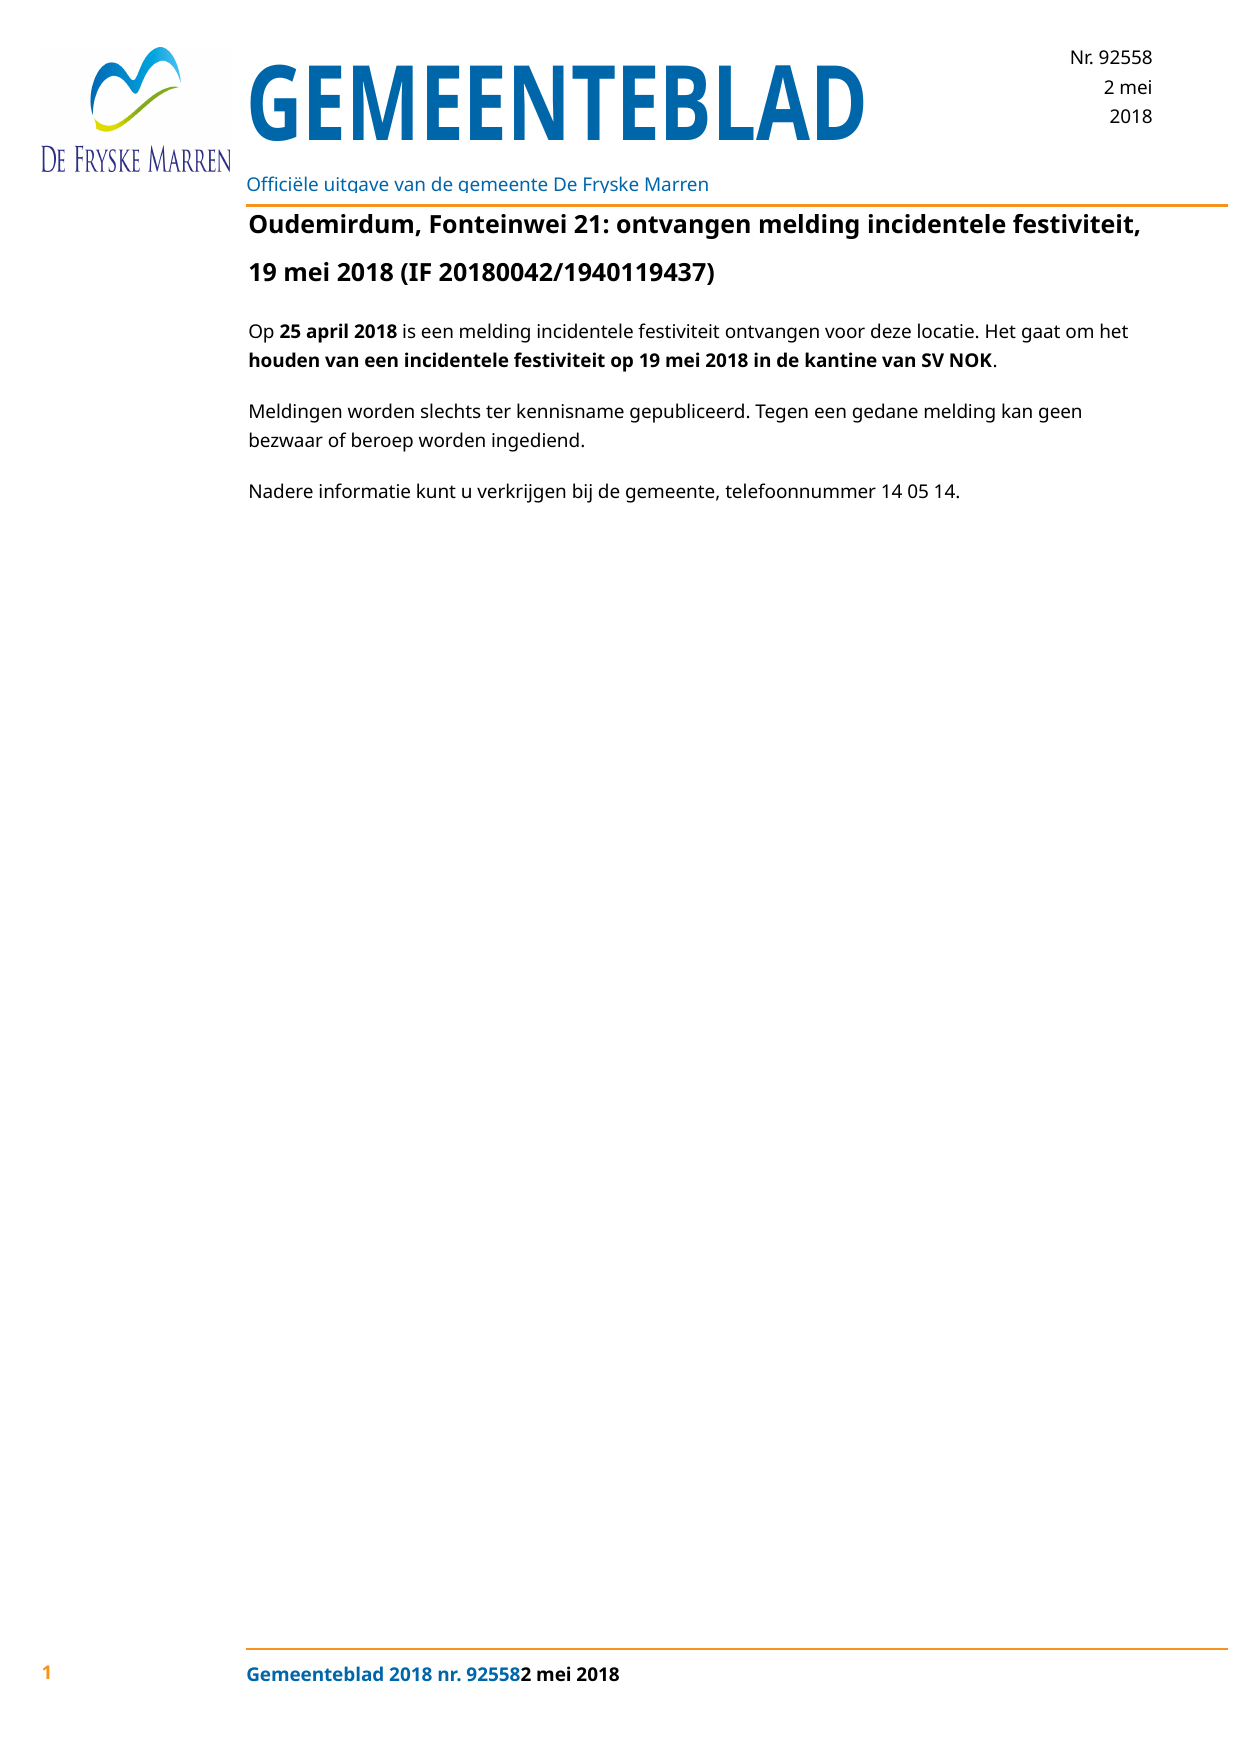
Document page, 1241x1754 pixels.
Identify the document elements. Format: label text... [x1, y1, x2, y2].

text Meldingen worden slechts ter kennisname gepubliceerd. Tegen een gedane melding kan geen bezwaar of beroep worden ingediend. [248, 398, 1152, 453]
picture [41, 47, 231, 172]
text Op 25 april 2018 is een melding incidentele festiviteit ontvangen voor deze locatie. Het gaat om het houden van een incidentele festiviteit op 19 mei 2018 in de kantine van SV NOK. [248, 318, 1152, 373]
text Oudemirdum, Fonteinwei 21: ontvangen melding incidentele festiviteit, 19 mei 2018 (IF 20180042/1940119437) [248, 207, 1152, 288]
text Nadere informatie kunt u verkrijgen bij de gemeente, telefoonnummer 14 05 14. [248, 478, 1152, 504]
